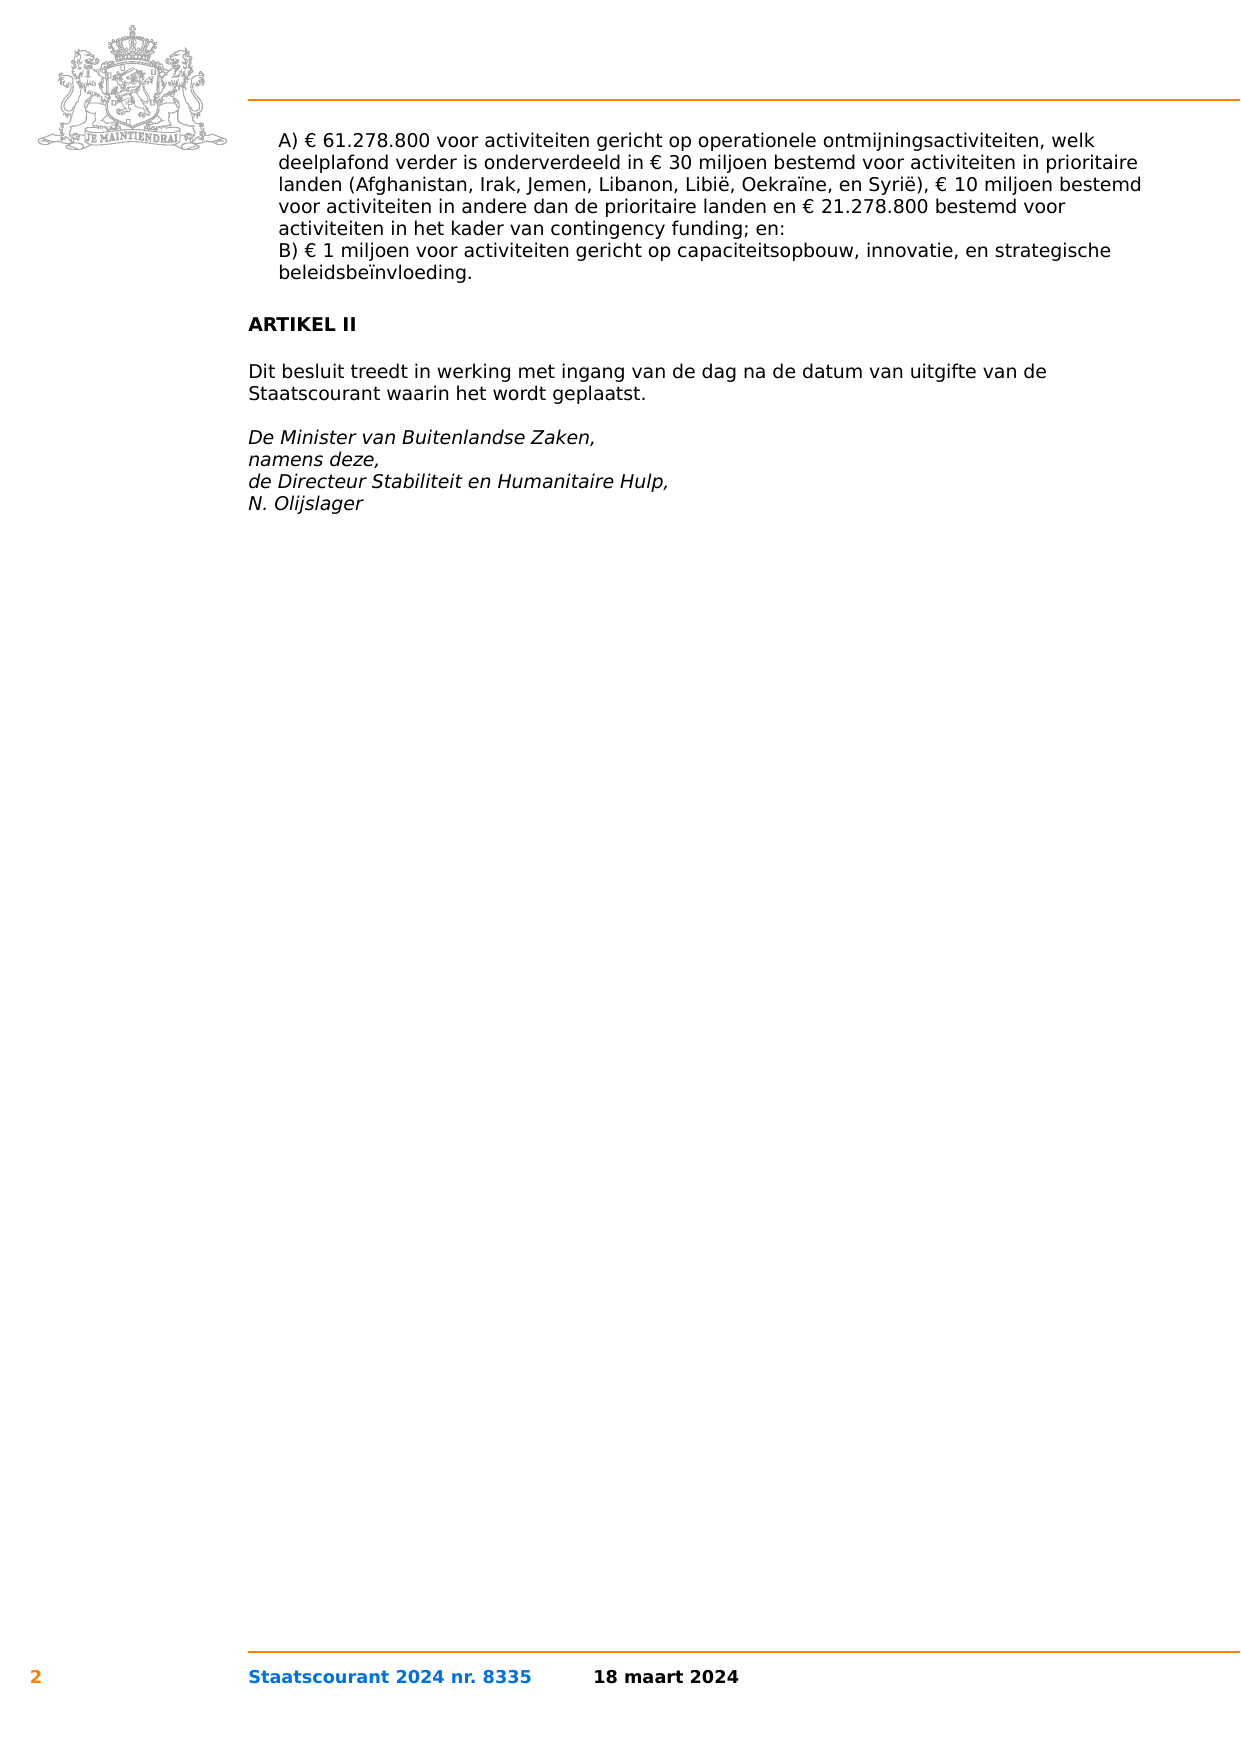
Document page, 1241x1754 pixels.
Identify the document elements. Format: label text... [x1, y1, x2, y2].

picture [38, 25, 227, 150]
text Dit besluit treedt in werking met ingang van de dag na de datum van uitgifte van de Staatscourant waarin het wordt geplaatst. [248, 361, 1163, 405]
text A) € 61.278.800 voor activiteiten gericht op operationele ontmijningsactiviteiten, welk deelplafond verder is onderverdeeld in € 30 miljoen bestemd voor activiteiten in prioritaire landen (Afghanistan, Irak, Jemen, Libanon, Libië, Oekraïne, en Syrië), € 10 miljoen bestemd voor activiteiten in andere dan de prioritaire landen en € 21.278.800 bestemd voor activiteiten in het kader van contingency funding; en: [278, 130, 1163, 240]
text B) € 1 miljoen voor activiteiten gericht op capaciteitsopbouw, innovatie, en strategische beleidsbeïnvloeding. [278, 240, 1163, 284]
subtitle ARTIKEL II [248, 314, 1163, 336]
text De Minister van Buitenlandse Zaken, namens deze, de Directeur Stabiliteit en Humanitaire Hulp, N. Olijslager [248, 427, 1163, 514]
